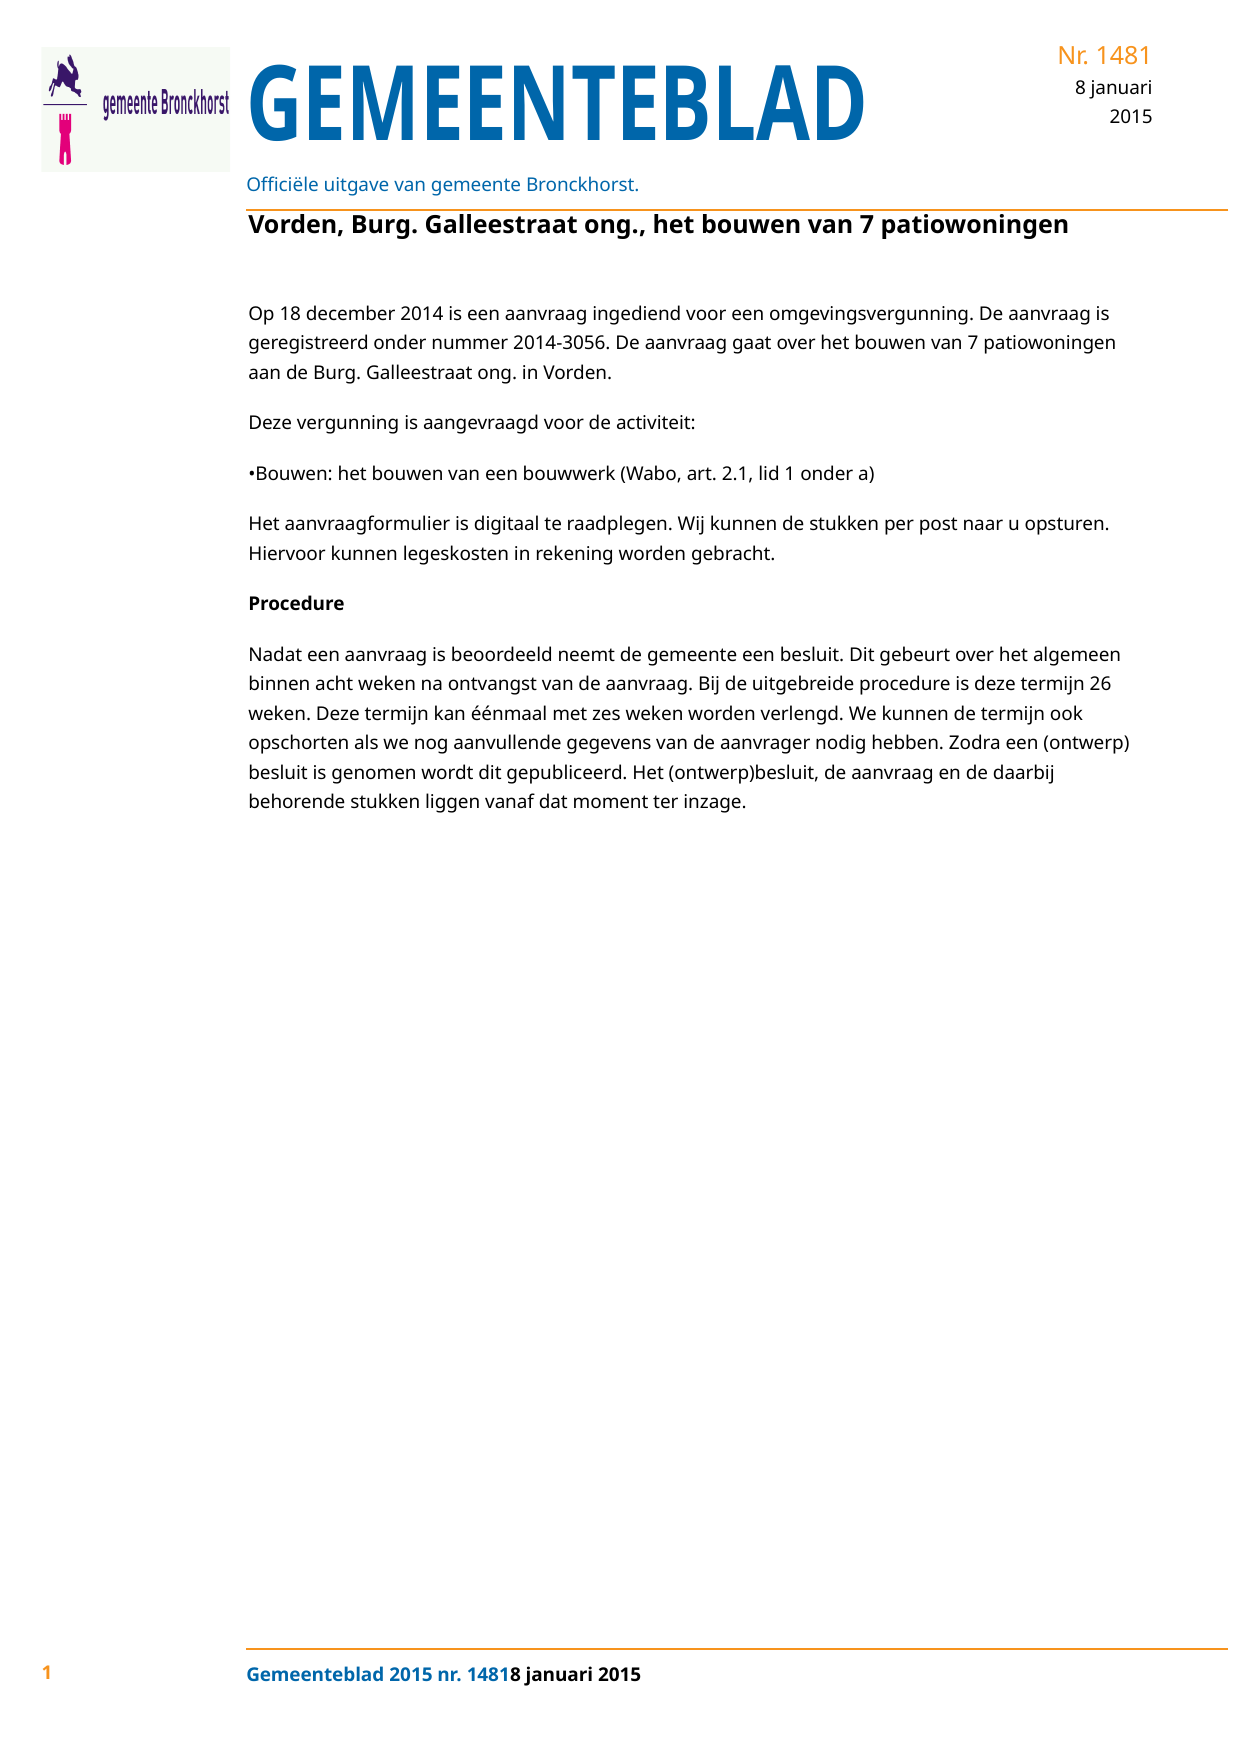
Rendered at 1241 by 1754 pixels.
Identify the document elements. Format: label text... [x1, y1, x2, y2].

text Deze vergunning is aangevraagd voor de activiteit: [248, 409, 1152, 435]
text Procedure [248, 590, 1152, 616]
text Het aanvraagformulier is digitaal te raadplegen. Wij kunnen de stukken per post naar u opsturen. Hiervoor kunnen legeskosten in rekening worden gebracht. [248, 510, 1152, 566]
text •Bouwen: het bouwen van een bouwwerk (Wabo, art. 2.1, lid 1 onder a) [248, 460, 1152, 486]
picture [41, 47, 231, 172]
text Op 18 december 2014 is een aanvraag ingediend voor een omgevingsvergunning. De aanvraag is geregistreerd onder nummer 2014-3056. De aanvraag gaat over het bouwen van 7 patiowoningen aan de Burg. Galleestraat ong. in Vorden. [248, 300, 1152, 385]
text Vorden, Burg. Galleestraat ong., het bouwen van 7 patiowoningen [248, 211, 1152, 241]
text Nadat een aanvraag is beoordeeld neemt de gemeente een besluit. Dit gebeurt over het algemeen binnen acht weken na ontvangst van de aanvraag. Bij de uitgebreide procedure is deze termijn 26 weken. Deze termijn kan éénmaal met zes weken worden verlengd. We kunnen de termijn ook opschorten als we nog aanvullende gegevens van de aanvrager nodig hebben. Zodra een (ontwerp) besluit is genomen wordt dit gepubliceerd. Het (ontwerp)besluit, de aanvraag en de daarbij behorende stukken liggen vanaf dat moment ter inzage. [248, 641, 1152, 814]
